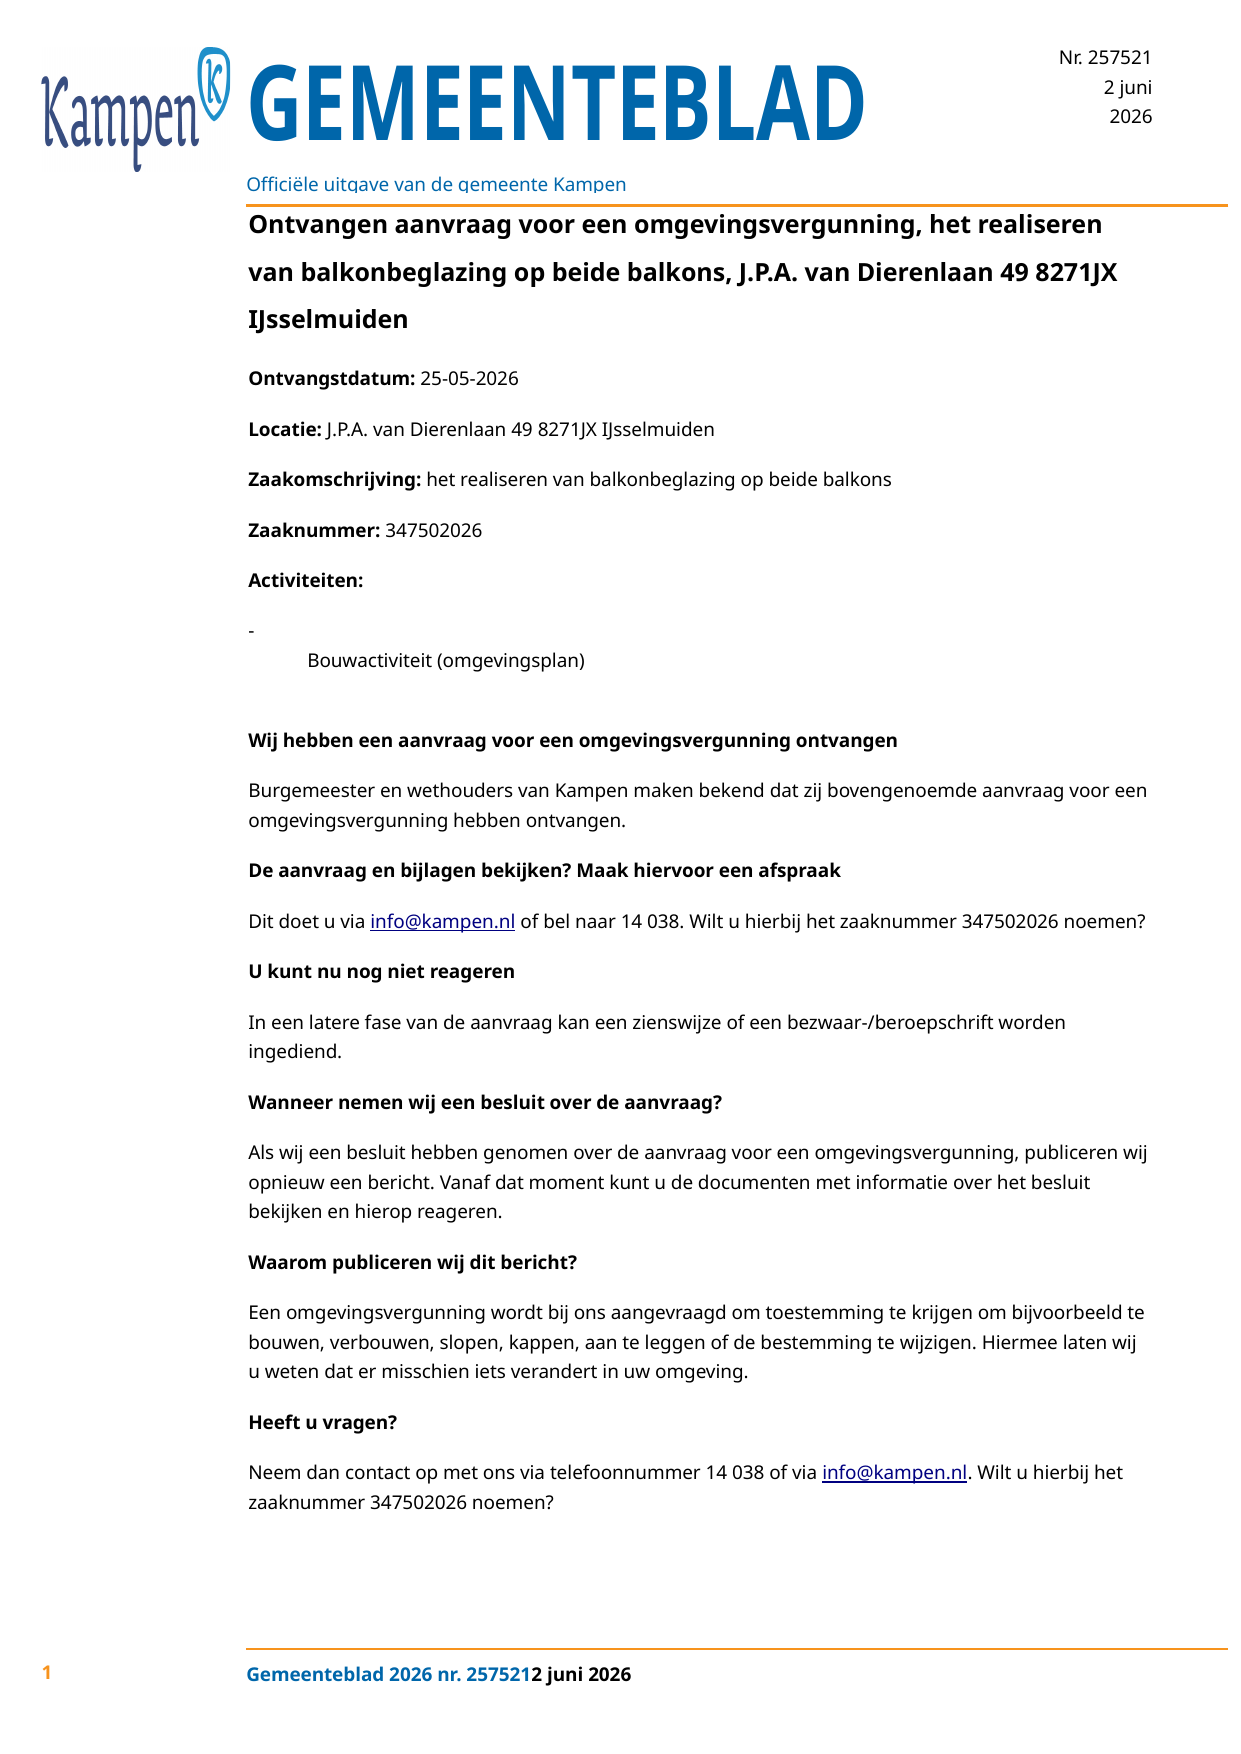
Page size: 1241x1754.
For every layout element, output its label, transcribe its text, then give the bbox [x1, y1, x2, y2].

text Zaakomschrijving: het realiseren van balkonbeglazing op beide balkons [248, 466, 1152, 492]
text Heeft u vragen? [248, 1409, 1152, 1434]
text Een omgevingsvergunning wordt bij ons aangevraagd om toestemming te krijgen om bijvoorbeeld te bouwen, verbouwen, slopen, kappen, aan te leggen of de bestemming te wijzigen. Hiermee laten wij u weten dat er misschien iets verandert in uw omgeving. [248, 1299, 1152, 1384]
text Als wij een besluit hebben genomen over de aanvraag voor een omgevingsvergunning, publiceren wij opnieuw een bericht. Vanaf dat moment kunt u de documenten met informatie over het besluit bekijken en hierop reageren. [248, 1139, 1152, 1224]
text Activiteiten: [248, 567, 1152, 593]
text De aanvraag en bijlagen bekijken? Maak hiervoor een afspraak [248, 858, 1152, 883]
text Waarom publiceren wij dit bericht? [248, 1249, 1152, 1274]
text Locatie: J.P.A. van Dierenlaan 49 8271JX IJsselmuiden [248, 416, 1152, 442]
text Wij hebben een aanvraag voor een omgevingsvergunning ontvangen [248, 727, 1152, 753]
text Dit doet u via info@kampen.nl of bel naar 14 038. Wilt u hierbij het zaaknummer 347502026 noemen? [248, 908, 1152, 934]
text Neem dan contact op met ons via telefoonnummer 14 038 of via info@kampen.nl. Wilt u hierbij het zaaknummer 347502026 noemen? [248, 1459, 1152, 1514]
text U kunt nu nog niet reageren [248, 958, 1152, 984]
text In een latere fase van de aanvraag kan een zienswijze of een bezwaar-/beroepschrift worden ingediend. [248, 1009, 1152, 1064]
list Bouwactiviteit (omgevingsplan) [248, 647, 1152, 673]
text Burgemeester en wethouders van Kampen maken bekend dat zij bovengenoemde aanvraag voor een omgevingsvergunning hebben ontvangen. [248, 778, 1152, 833]
text Wanneer nemen wij een besluit over de aanvraag? [248, 1089, 1152, 1114]
text Ontvangstdatum: 25-05-2026 [248, 366, 1152, 391]
text Zaaknummer: 347502026 [248, 517, 1152, 542]
text Ontvangen aanvraag voor een omgevingsvergunning, het realiseren van balkonbeglazing op beide balkons, J.P.A. van Dierenlaan 49 8271JX IJsselmuiden [248, 207, 1152, 336]
picture [41, 47, 231, 172]
